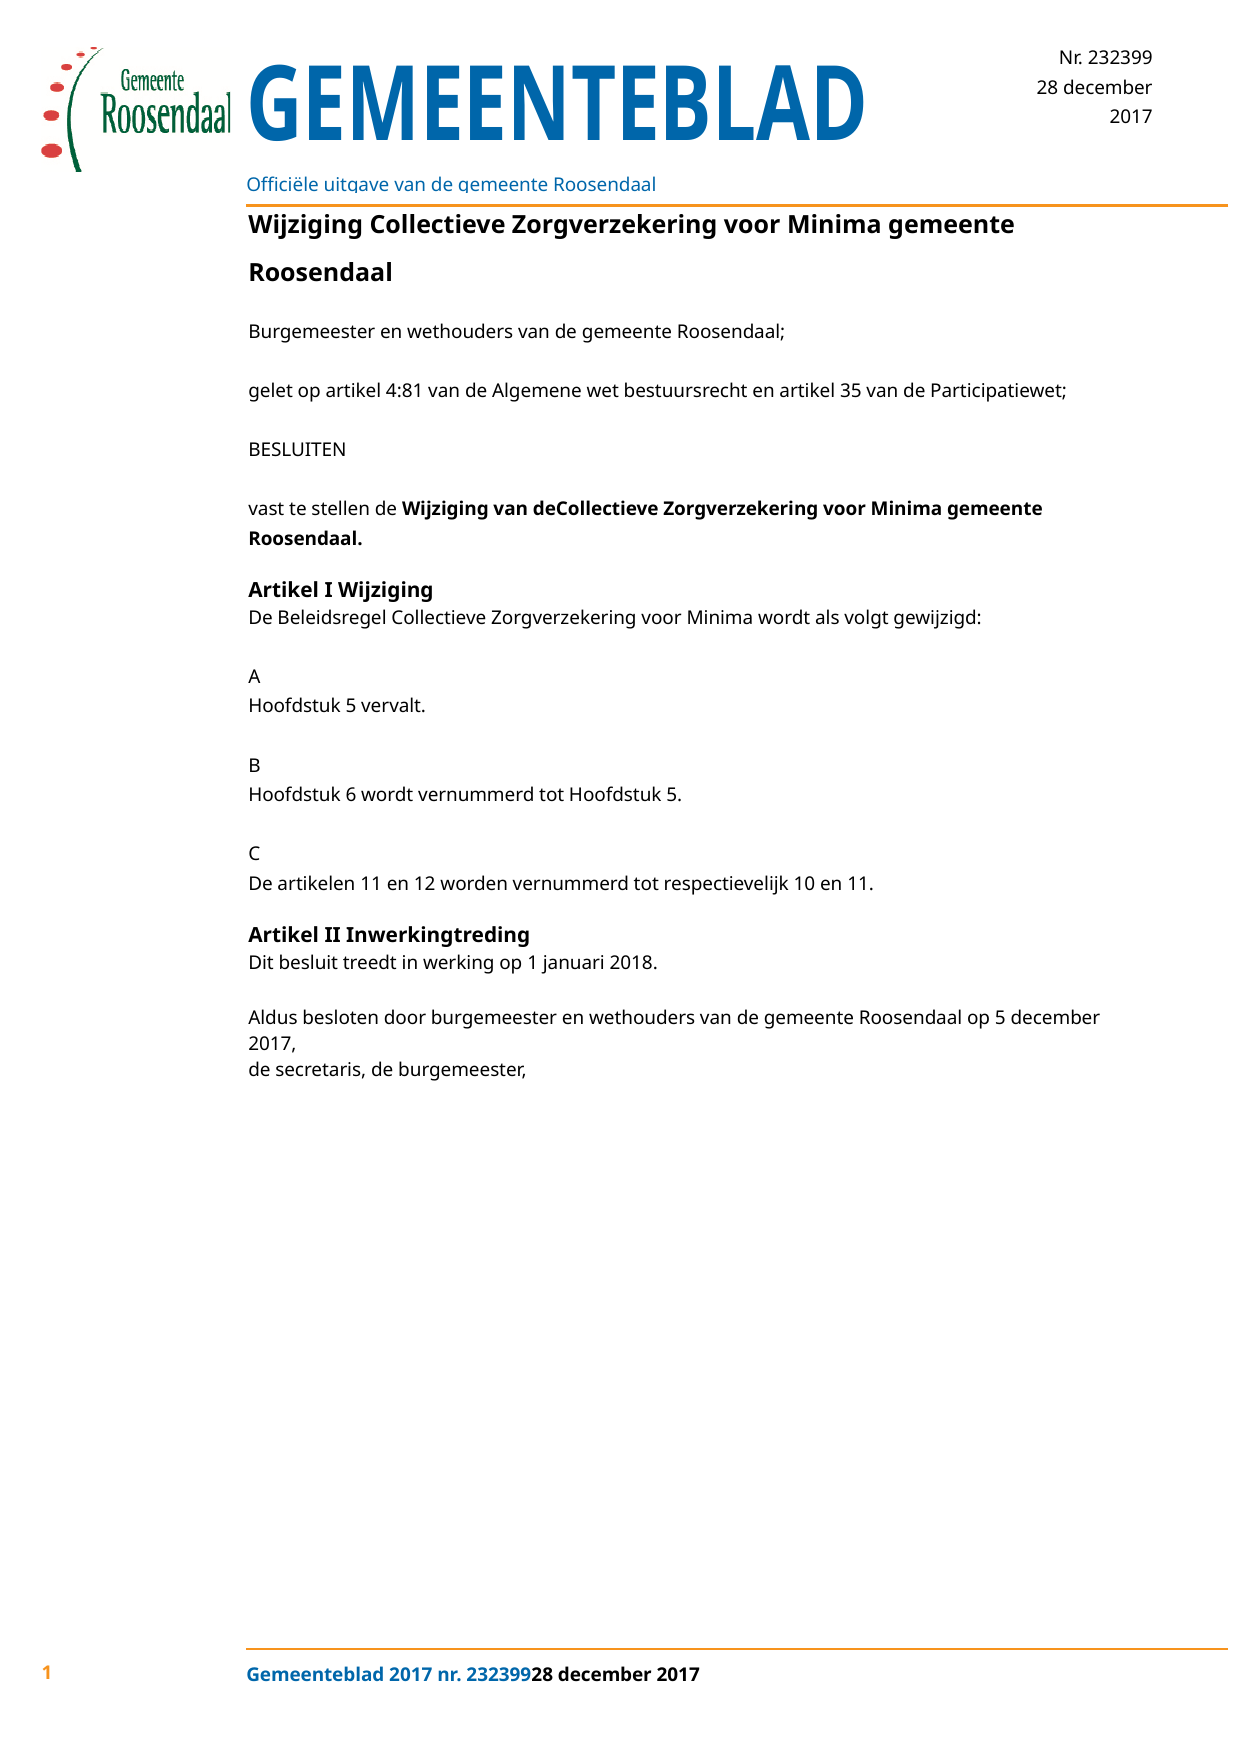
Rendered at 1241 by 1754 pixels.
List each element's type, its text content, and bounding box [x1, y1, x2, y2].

text Dit besluit treedt in werking op 1 januari 2018. [248, 949, 1152, 975]
text De artikelen 11 en 12 worden vernummerd tot respectievelijk 10 en 11. [248, 870, 1152, 896]
text Burgemeester en wethouders van de gemeente Roosendaal; [248, 318, 1152, 344]
text gelet op artikel 4:81 van de Algemene wet bestuursrecht en artikel 35 van de Participatiewet; [248, 377, 1152, 403]
text vast te stellen de Wijziging van deCollectieve Zorgverzekering voor Minima gemeente Roosendaal. [248, 495, 1152, 551]
text Artikel I Wijziging [248, 575, 1152, 604]
text de secretaris, de burgemeester, [248, 1056, 1152, 1081]
text Hoofdstuk 5 vervalt. [248, 693, 1152, 718]
text Artikel II Inwerkingtreding [248, 921, 1152, 949]
text Hoofdstuk 6 wordt vernummerd tot Hoofdstuk 5. [248, 781, 1152, 807]
text De Beleidsregel Collectieve Zorgverzekering voor Minima wordt als volgt gewijzigd: [248, 604, 1152, 629]
text BESLUITEN [248, 436, 1152, 462]
text C [248, 841, 1152, 866]
text B [248, 752, 1152, 777]
text Wijziging Collectieve Zorgverzekering voor Minima gemeente Roosendaal [248, 207, 1152, 288]
picture [41, 47, 231, 172]
text Aldus besloten door burgemeester en wethouders van de gemeente Roosendaal op 5 december 2017, [248, 1004, 1152, 1056]
text A [248, 663, 1152, 689]
